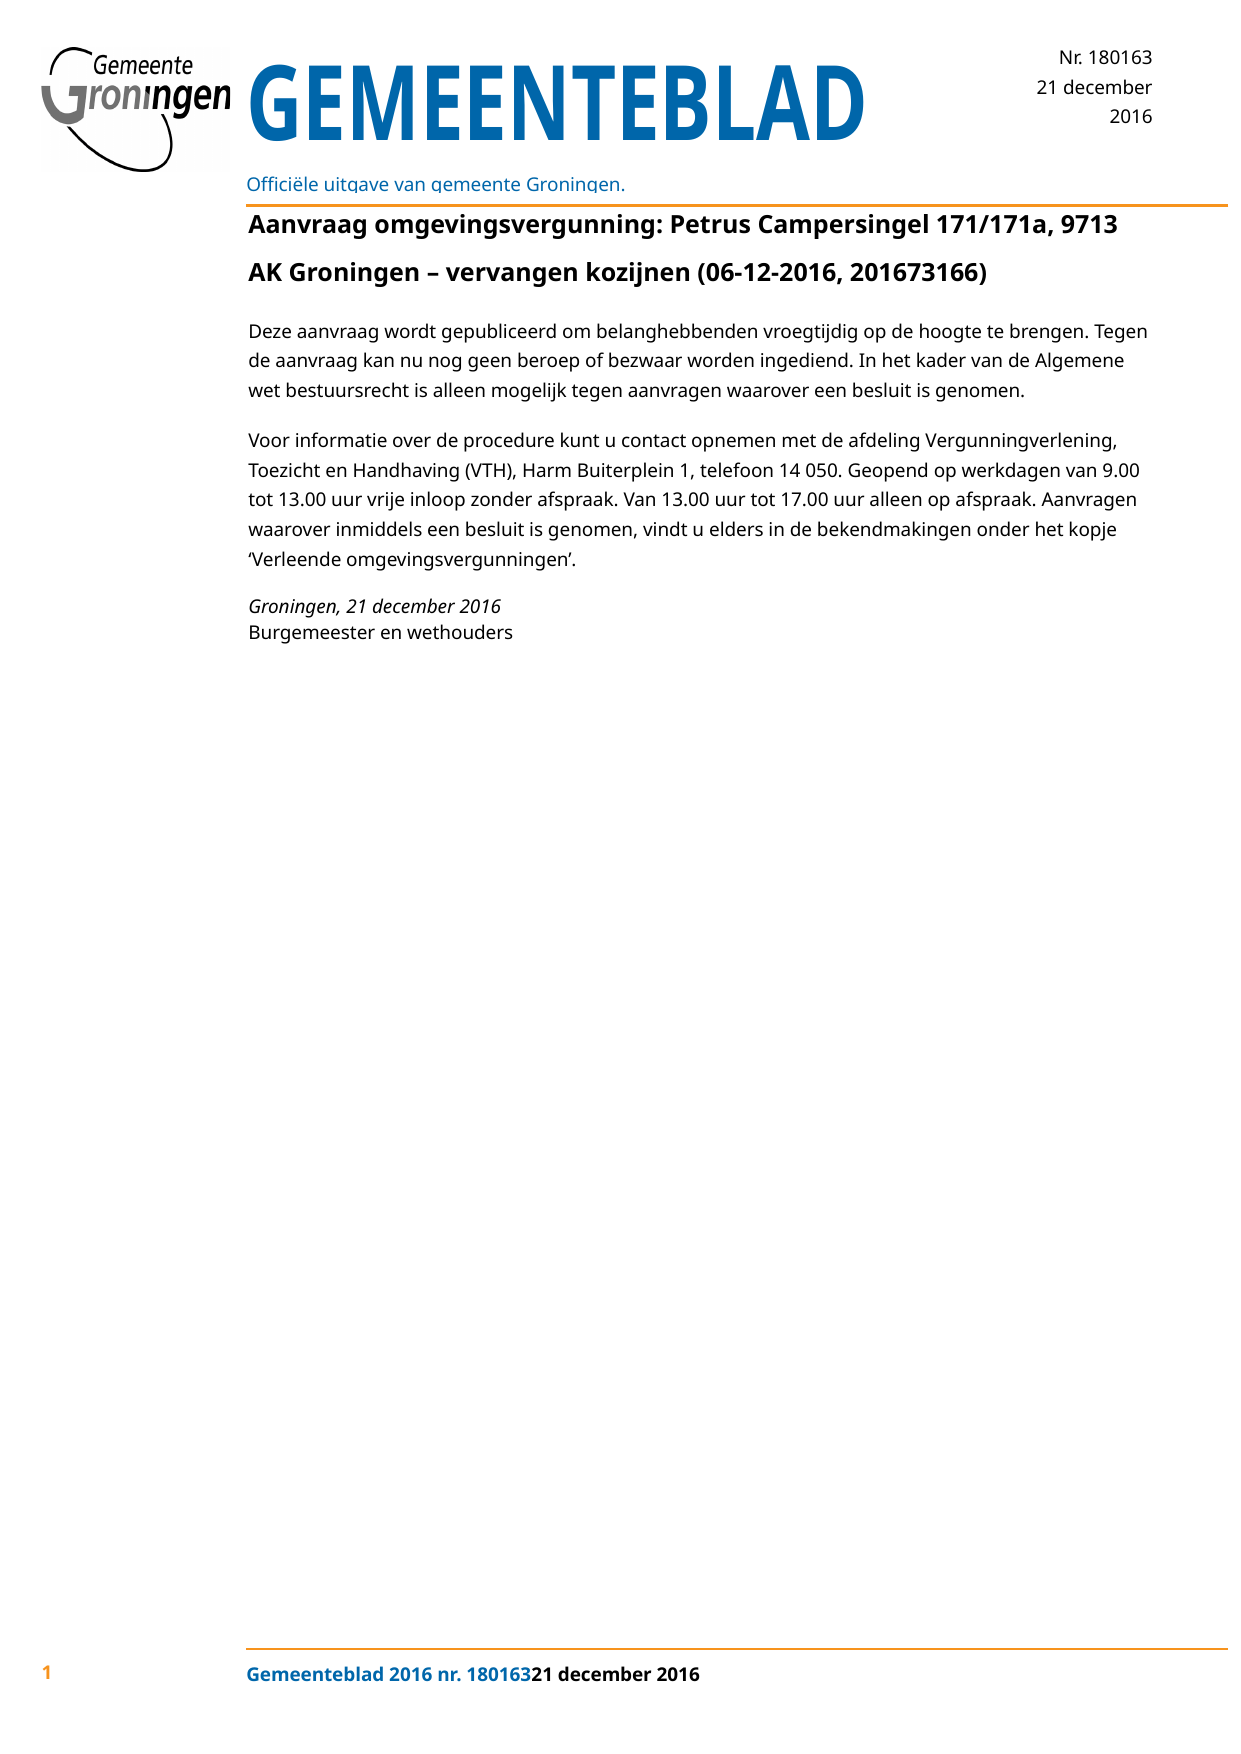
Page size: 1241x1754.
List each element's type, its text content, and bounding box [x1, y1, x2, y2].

text Aanvraag omgevingsvergunning: Petrus Campersingel 171/171a, 9713 AK Groningen – vervangen kozijnen (06-12-2016, 201673166) [248, 207, 1152, 288]
text Deze aanvraag wordt gepubliceerd om belanghebbenden vroegtijdig op de hoogte te brengen. Tegen de aanvraag kan nu nog geen beroep of bezwaar worden ingediend. In het kader van de Algemene wet bestuursrecht is alleen mogelijk tegen aanvragen waarover een besluit is genomen. [248, 318, 1152, 403]
text Groningen, 21 december 2016 [248, 594, 1152, 619]
text Voor informatie over de procedure kunt u contact opnemen met de afdeling Vergunningverlening, Toezicht en Handhaving (VTH), Harm Buiterplein 1, telefoon 14 050. Geopend op werkdagen van 9.00 tot 13.00 uur vrije inloop zonder afspraak. Van 13.00 uur tot 17.00 uur alleen op afspraak. Aanvragen waarover inmiddels een besluit is genomen, vindt u elders in de bekendmakingen onder het kopje ‘Verleende omgevingsvergunningen’. [248, 427, 1152, 572]
picture [41, 47, 231, 172]
text Burgemeester en wethouders [248, 619, 1152, 645]
